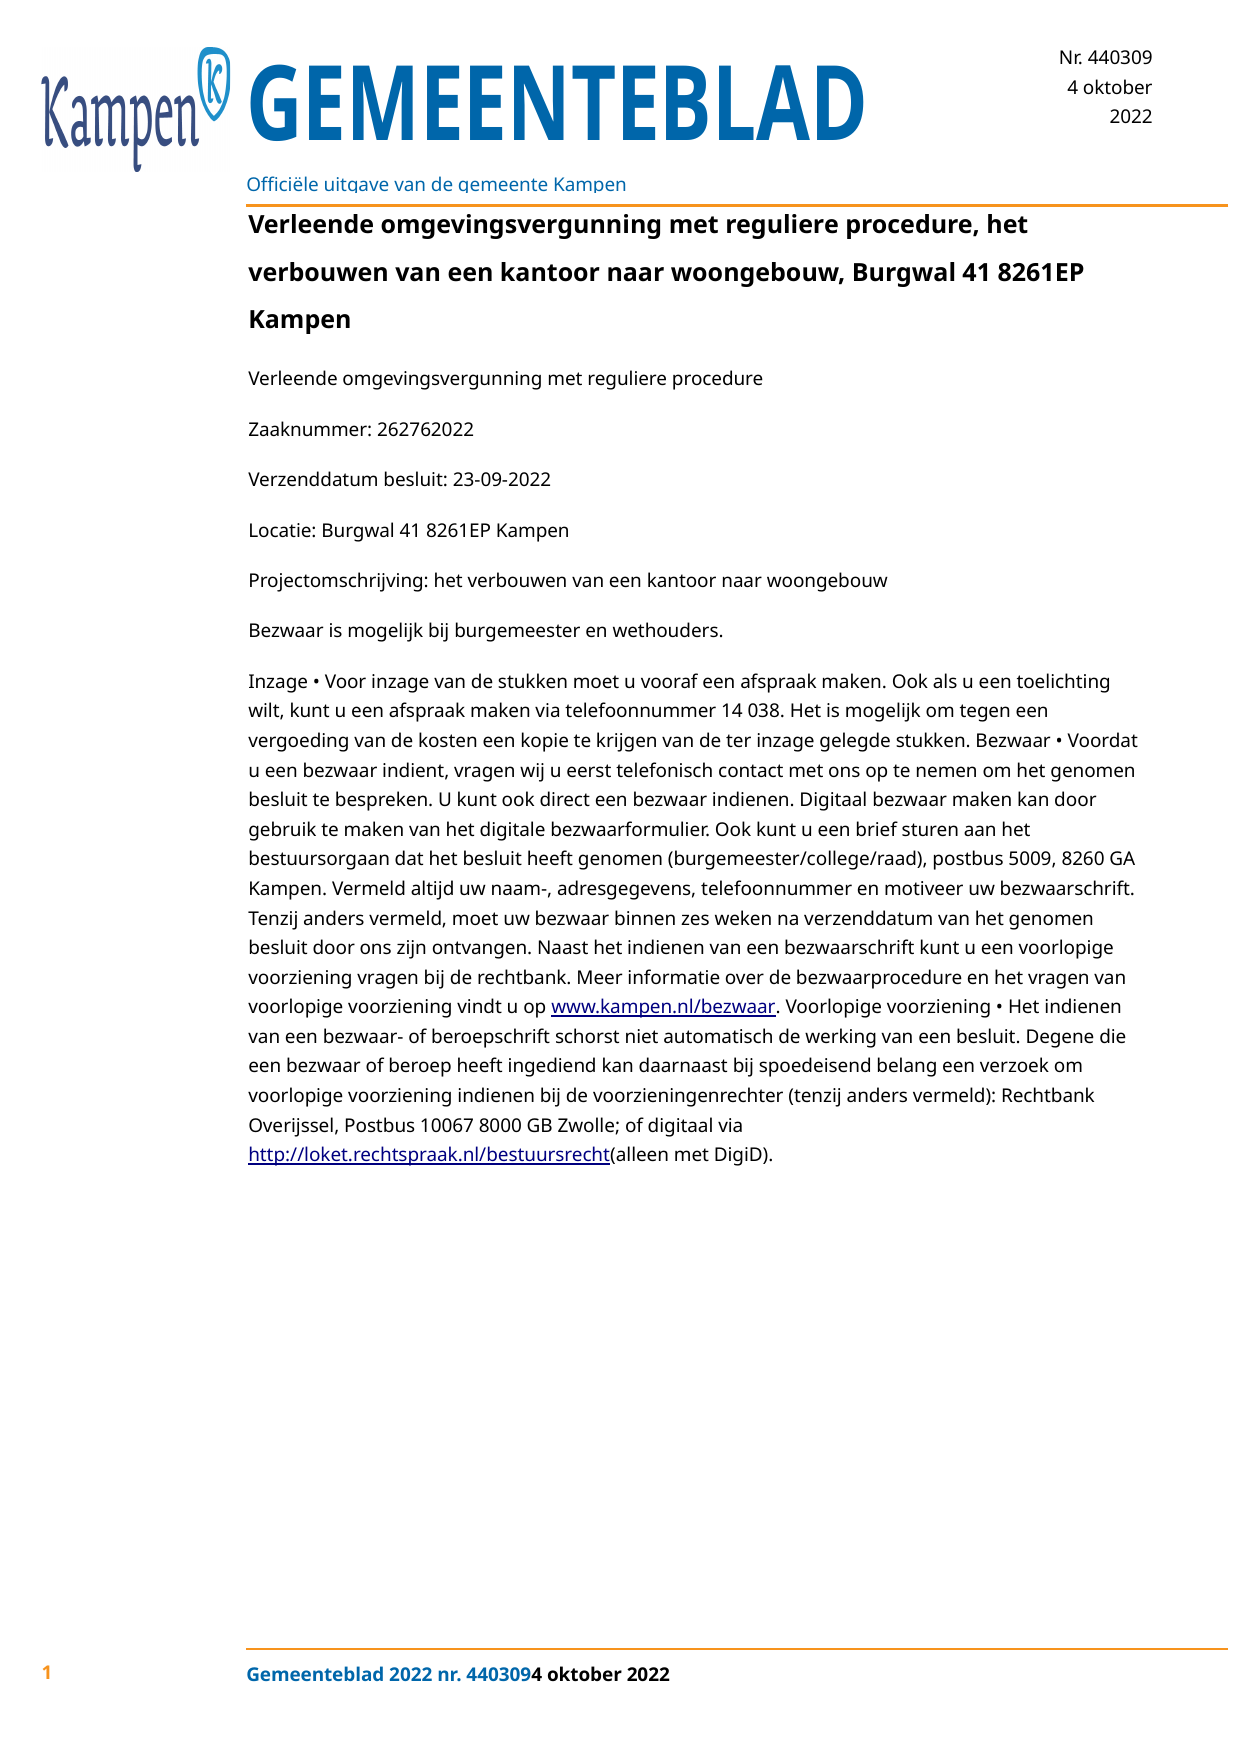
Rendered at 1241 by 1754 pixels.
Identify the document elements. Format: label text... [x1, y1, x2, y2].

text Locatie: Burgwal 41 8261EP Kampen [248, 517, 1152, 542]
text Verleende omgevingsvergunning met reguliere procedure [248, 366, 1152, 391]
text Projectomschrijving: het verbouwen van een kantoor naar woongebouw [248, 567, 1152, 593]
text Verleende omgevingsvergunning met reguliere procedure, het verbouwen van een kantoor naar woongebouw, Burgwal 41 8261EP Kampen [248, 207, 1152, 336]
text Bezwaar is mogelijk bij burgemeester en wethouders. [248, 618, 1152, 643]
text Zaaknummer: 262762022 [248, 416, 1152, 442]
text Verzenddatum besluit: 23-09-2022 [248, 466, 1152, 492]
text Inzage • Voor inzage van de stukken moet u vooraf een afspraak maken. Ook als u een toelichting wilt, kunt u een afspraak maken via telefoonnummer 14 038. Het is mogelijk om tegen een vergoeding van de kosten een kopie te krijgen van de ter inzage gelegde stukken. Bezwaar • Voordat u een bezwaar indient, vragen wij u eerst telefonisch contact met ons op te nemen om het genomen besluit te bespreken. U kunt ook direct een bezwaar indienen. Digitaal bezwaar maken kan door gebruik te maken van het digitale bezwaarformulier. Ook kunt u een brief sturen aan het bestuursorgaan dat het besluit heeft genomen (burgemeester/college/raad), postbus 5009, 8260 GA Kampen. Vermeld altijd uw naam-, adresgegevens, telefoonnummer en motiveer uw bezwaarschrift. Tenzij anders vermeld, moet uw bezwaar binnen zes weken na verzenddatum van het genomen besluit door ons zijn ontvangen. Naast het indienen van een bezwaarschrift kunt u een voorlopige voorziening vragen bij de rechtbank. Meer informatie over de bezwaarprocedure en het vragen van voorlopige voorziening vindt u op www.kampen.nl/bezwaar. Voorlopige voorziening • Het indienen van een bezwaar- of beroepschrift schorst niet automatisch de werking van een besluit. Degene die een bezwaar of beroep heeft ingediend kan daarnaast bij spoedeisend belang een verzoek om voorlopige voorziening indienen bij de voorzieningenrechter (tenzij anders vermeld): Rechtbank Overijssel, Postbus 10067 8000 GB Zwolle; of digitaal via http://loket.rechtspraak.nl/bestuursrecht(alleen met DigiD). [248, 668, 1152, 1167]
picture [41, 47, 231, 172]
